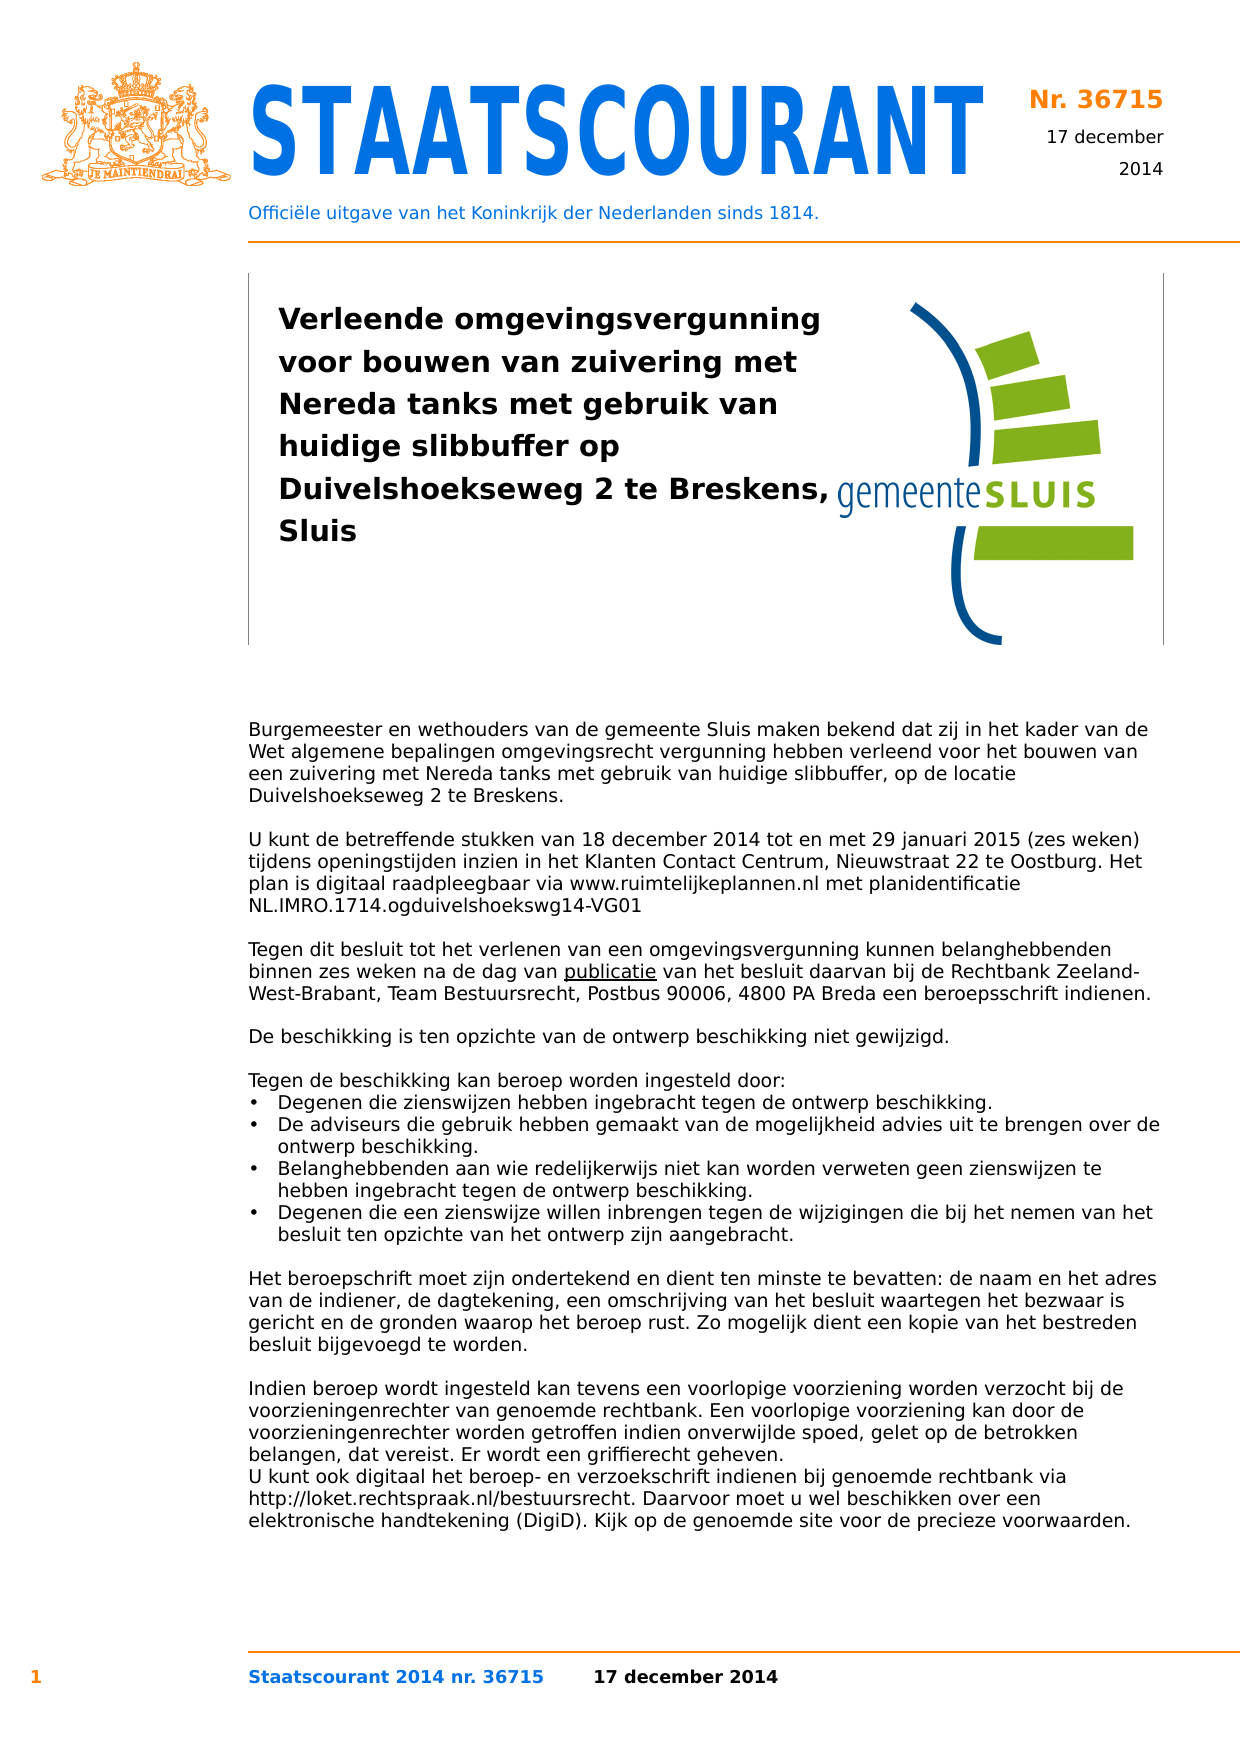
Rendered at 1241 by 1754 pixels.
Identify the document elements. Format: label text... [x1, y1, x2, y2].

text U kunt de betreffende stukken van 18 december 2014 tot en met 29 januari 2015 (zes weken) tijdens openingstijden inzien in het Klanten Contact Centrum, Nieuwstraat 22 te Oostburg. Het plan is digitaal raadpleegbaar via www.ruimtelijkeplannen.nl met planidentificatie NL.IMRO.1714.ogduivelshoekswg14-VG01 [248, 829, 1163, 917]
text • De adviseurs die gebruik hebben gemaakt van de mogelijkheid advies uit te brengen over de ontwerp beschikking. [248, 1114, 1163, 1158]
text Tegen dit besluit tot het verlenen van een omgevingsvergunning kunnen belanghebbenden binnen zes weken na de dag van publicatie van het besluit daarvan bij de Rechtbank Zeeland-West-Brabant, Team Bestuursrecht, Postbus 90006, 4800 PA Breda een beroepsschrift indienen. [248, 939, 1163, 1004]
text • Belanghebbenden aan wie redelijkerwijs niet kan worden verweten geen zienswijzen te hebben ingebracht tegen de ontwerp beschikking. [248, 1158, 1163, 1202]
table_header Nr. 36715 [998, 62, 1240, 121]
text • Degenen die een zienswijze willen inbrengen tegen de wijzigingen die bij het nemen van het besluit ten opzichte van het ontwerp zijn aangebracht. [248, 1202, 1163, 1246]
table_header STAATSCOURANT [248, 62, 998, 203]
table_cell 17 december [998, 121, 1240, 153]
text Indien beroep wordt ingesteld kan tevens een voorlopige voorziening worden verzocht bij de voorzieningenrechter van genoemde rechtbank. Een voorlopige voorziening kan door de voorzieningenrechter worden getroffen indien onverwijlde spoed, gelet op de betrokken belangen, dat vereist. Er wordt een griffierecht geheven. [248, 1378, 1163, 1466]
table_cell 2014 [998, 153, 1240, 203]
picture [41, 62, 231, 186]
text Tegen de beschikking kan beroep worden ingesteld door: [248, 1070, 1163, 1092]
text • Degenen die zienswijzen hebben ingebracht tegen de ontwerp beschikking. [248, 1092, 1163, 1114]
text U kunt ook digitaal het beroep- en verzoekschrift indienen bij genoemde rechtbank via http://loket.rechtspraak.nl/bestuursrecht. Daarvoor moet u wel beschikken over een elektronische handtekening (DigiD). Kijk op de genoemde site voor de precieze voorwaarden. [248, 1466, 1163, 1532]
subtitle Verleende omgevingsvergunning voor bouwen van zuivering met Nereda tanks met gebruik van huidige slibbuffer op Duivelshoekseweg 2 te Breskens, Sluis [249, 273, 1163, 645]
picture [838, 302, 1134, 645]
table_header [25, 62, 248, 241]
text Het beroepschrift moet zijn ondertekend en dient ten minste te bevatten: de naam en het adres van de indiener, de dagtekening, een omschrijving van het besluit waartegen het bezwaar is gericht en de gronden waarop het beroep rust. Zo mogelijk dient een kopie van het bestreden besluit bijgevoegd te worden. [248, 1268, 1163, 1356]
text Burgemeester en wethouders van de gemeente Sluis maken bekend dat zij in het kader van de Wet algemene bepalingen omgevingsrecht vergunning hebben verleend voor het bouwen van een zuivering met Nereda tanks met gebruik van huidige slibbuffer, op de locatie Duivelshoekseweg 2 te Breskens. [248, 719, 1163, 807]
text De beschikking is ten opzichte van de ontwerp beschikking niet gewijzigd. [248, 1026, 1163, 1048]
table_cell Officiële uitgave van het Koninkrijk der Nederlanden sinds 1814. [248, 203, 1240, 241]
